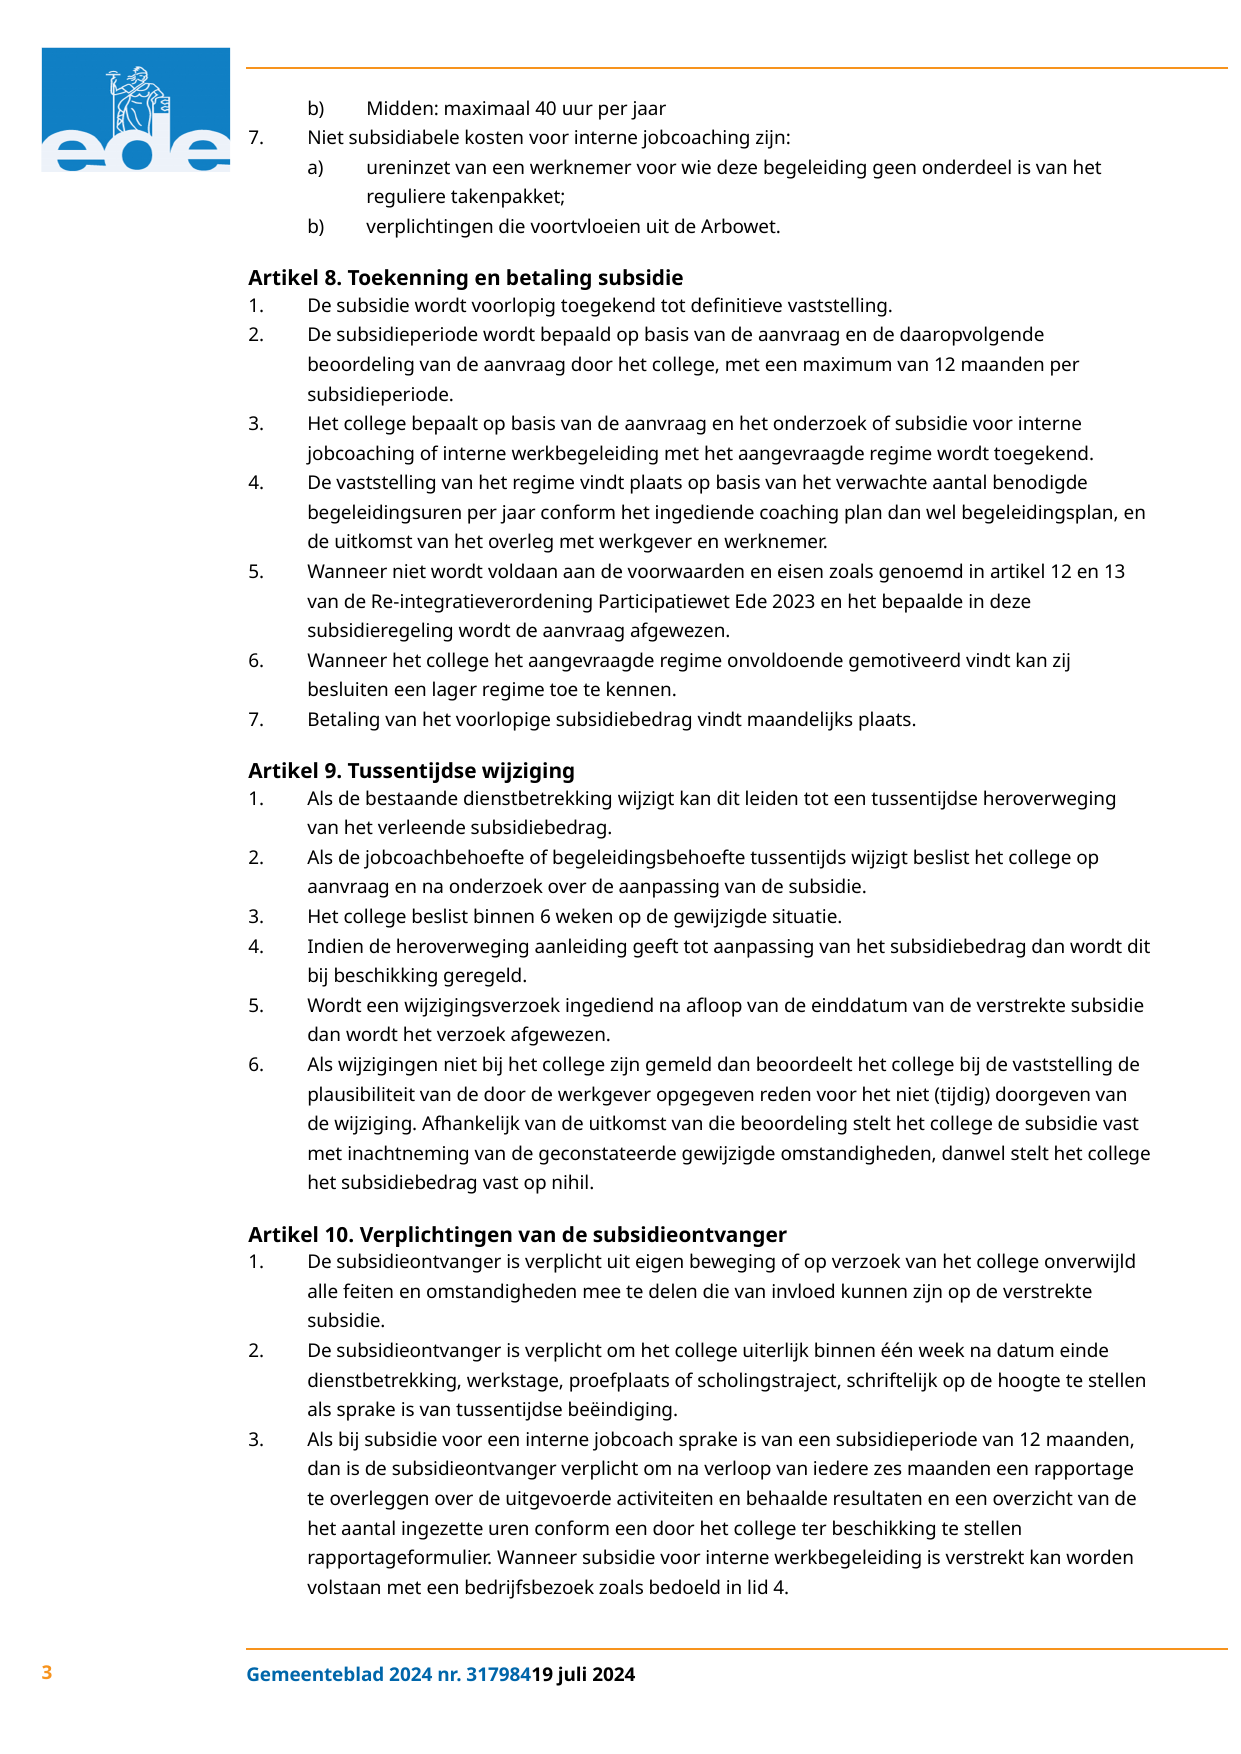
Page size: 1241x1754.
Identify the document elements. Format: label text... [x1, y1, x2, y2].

list verplichtingen die voortvloeien uit de Arbowet. [307, 213, 1152, 239]
list De subsidie wordt voorlopig toegekend tot definitieve vaststelling. [248, 292, 1152, 318]
list Wanneer niet wordt voldaan aan de voorwaarden en eisen zoals genoemd in artikel 12 en 13 van de Re-integratieverordening Participatiewet Ede 2023 en het bepaalde in deze subsidieregeling wordt de aanvraag afgewezen. [248, 558, 1152, 643]
text Artikel 8. Toekenning en betaling subsidie [248, 263, 1152, 292]
list De subsidieontvanger is verplicht om het college uiterlijk binnen één week na datum einde dienstbetrekking, werkstage, proefplaats of scholingstraject, schriftelijk op de hoogte te stellen als sprake is van tussentijdse beëindiging. [248, 1337, 1152, 1422]
list ureninzet van een werknemer voor wie deze begeleiding geen onderdeel is van het reguliere takenpakket; [307, 154, 1152, 209]
list Het college beslist binnen 6 weken op de gewijzigde situatie. [248, 903, 1152, 929]
list Het college bepaalt op basis van de aanvraag en het onderzoek of subsidie voor interne jobcoaching of interne werkbegeleiding met het aangevraagde regime wordt toegekend. [248, 410, 1152, 466]
picture [41, 47, 231, 172]
list Als bij subsidie voor een interne jobcoach sprake is van een subsidieperiode van 12 maanden, dan is de subsidieontvanger verplicht om na verloop van iedere zes maanden een rapportage te overleggen over de uitgevoerde activiteiten en behaalde resultaten en een overzicht van de het aantal ingezette uren conform een door het college ter beschikking te stellen rapportageformulier. Wanneer subsidie voor interne werkbegeleiding is verstrekt kan worden volstaan met een bedrijfsbezoek zoals bedoeld in lid 4. [248, 1426, 1152, 1599]
list De vaststelling van het regime vindt plaats op basis van het verwachte aantal benodigde begeleidingsuren per jaar conform het ingediende coaching plan dan wel begeleidingsplan, en de uitkomst van het overleg met werkgever en werknemer. [248, 469, 1152, 554]
list Betaling van het voorlopige subsidiebedrag vindt maandelijks plaats. [248, 706, 1152, 732]
list Wordt een wijzigingsverzoek ingediend na afloop van de einddatum van de verstrekte subsidie dan wordt het verzoek afgewezen. [248, 992, 1152, 1047]
list Niet subsidiabele kosten voor interne jobcoaching zijn: [248, 124, 1152, 150]
text Artikel 9. Tussentijdse wijziging [248, 757, 1152, 785]
list Als de jobcoachbehoefte of begeleidingsbehoefte tussentijds wijzigt beslist het college op aanvraag en na onderzoek over de aanpassing van de subsidie. [248, 844, 1152, 899]
text Artikel 10. Verplichtingen van de subsidieontvanger [248, 1220, 1152, 1248]
list De subsidieontvanger is verplicht uit eigen beweging of op verzoek van het college onverwijld alle feiten en omstandigheden mee te delen die van invloed kunnen zijn op de verstrekte subsidie. [248, 1248, 1152, 1333]
list Wanneer het college het aangevraagde regime onvoldoende gemotiveerd vindt kan zij besluiten een lager regime toe te kennen. [248, 647, 1152, 702]
list Indien de heroverweging aanleiding geeft tot aanpassing van het subsidiebedrag dan wordt dit bij beschikking geregeld. [248, 933, 1152, 988]
list Als de bestaande dienstbetrekking wijzigt kan dit leiden tot een tussentijdse heroverweging van het verleende subsidiebedrag. [248, 785, 1152, 840]
list Midden: maximaal 40 uur per jaar [307, 95, 1152, 121]
list De subsidieperiode wordt bepaald op basis van de aanvraag en de daaropvolgende beoordeling van de aanvraag door het college, met een maximum van 12 maanden per subsidieperiode. [248, 322, 1152, 406]
list Als wijzigingen niet bij het college zijn gemeld dan beoordeelt het college bij de vaststelling de plausibiliteit van de door de werkgever opgegeven reden voor het niet (tijdig) doorgeven van de wijziging. Afhankelijk van de uitkomst van die beoordeling stelt het college de subsidie vast met inachtneming van de geconstateerde gewijzigde omstandigheden, danwel stelt het college het subsidiebedrag vast op nihil. [248, 1051, 1152, 1195]
